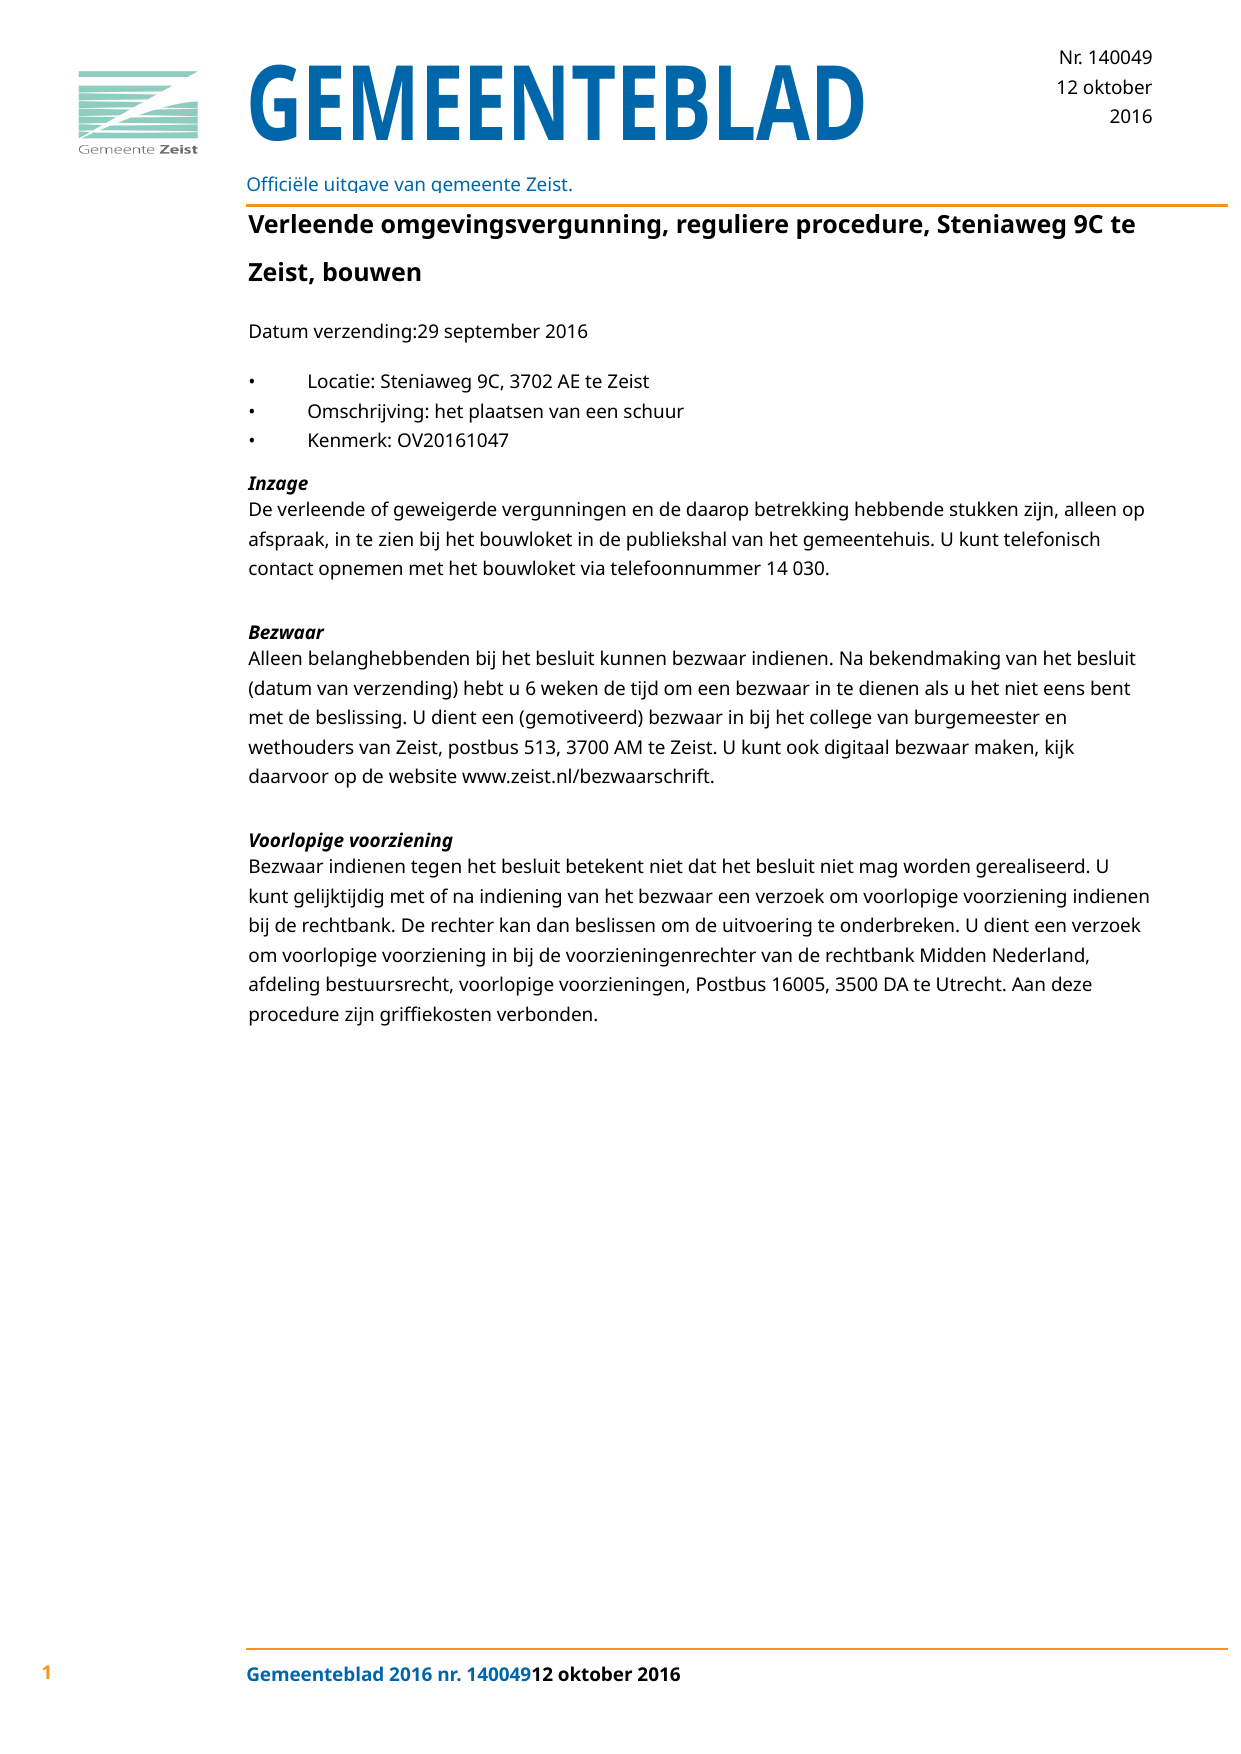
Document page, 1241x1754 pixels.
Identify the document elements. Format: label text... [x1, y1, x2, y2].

list Kenmerk: OV20161047 [248, 427, 1152, 453]
text De verleende of geweigerde vergunningen en de daarop betrekking hebbende stukken zijn, alleen op afspraak, in te zien bij het bouwloket in de publiekshal van het gemeentehuis. U kunt telefonisch contact opnemen met het bouwloket via telefoonnummer 14 030. [248, 496, 1152, 581]
list Locatie: Steniaweg 9C, 3702 AE te Zeist [248, 368, 1152, 394]
list Omschrijving: het plaatsen van een schuur [248, 398, 1152, 424]
picture [41, 47, 231, 172]
text Verleende omgevingsvergunning, reguliere procedure, Steniaweg 9C te Zeist, bouwen [248, 207, 1152, 288]
text Alleen belanghebbenden bij het besluit kunnen bezwaar indienen. Na bekendmaking van het besluit (datum van verzending) hebt u 6 weken de tijd om een bezwaar in te dienen als u het niet eens bent met de beslissing. U dient een (gemotiveerd) bezwaar in bij het college van burgemeester en wethouders van Zeist, postbus 513, 3700 AM te Zeist. U kunt ook digitaal bezwaar maken, kijk daarvoor op de website www.zeist.nl/bezwaarschrift. [248, 645, 1152, 789]
text Inzage [248, 471, 1152, 496]
text Bezwaar [248, 619, 1152, 645]
text Bezwaar indienen tegen het besluit betekent niet dat het besluit niet mag worden gerealiseerd. U kunt gelijktijdig met of na indiening van het bezwaar een verzoek om voorlopige voorziening indienen bij de rechtbank. De rechter kan dan beslissen om de uitvoering te onderbreken. U dient een verzoek om voorlopige voorziening in bij de voorzieningenrechter van de rechtbank Midden Nederland, afdeling bestuursrecht, voorlopige voorzieningen, Postbus 16005, 3500 DA te Utrecht. Aan deze procedure zijn griffiekosten verbonden. [248, 853, 1152, 1027]
text Voorlopige voorziening [248, 827, 1152, 853]
text Datum verzending:29 september 2016 [248, 318, 1152, 344]
